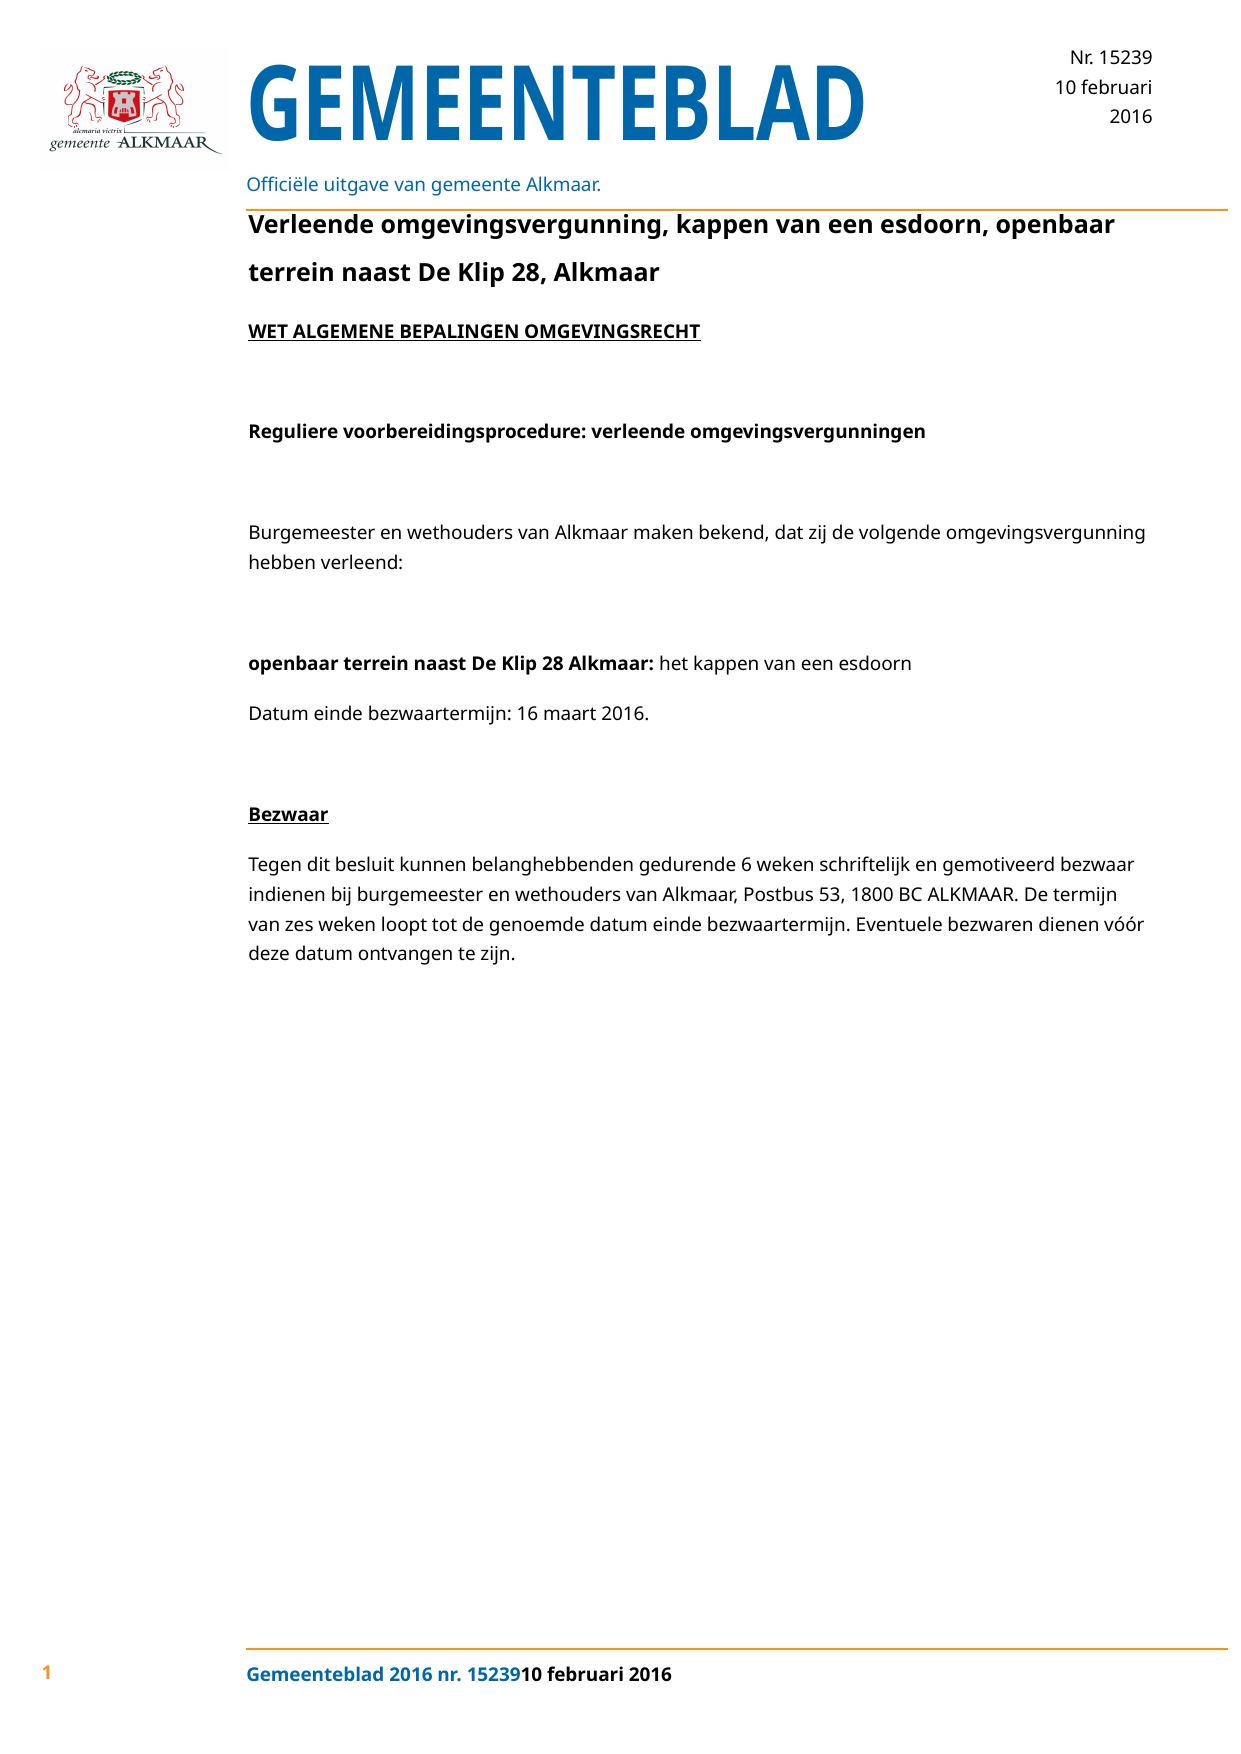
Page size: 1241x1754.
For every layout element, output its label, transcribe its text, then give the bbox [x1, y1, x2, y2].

text Tegen dit besluit kunnen belanghebbenden gedurende 6 weken schriftelijk en gemotiveerd bezwaar indienen bij burgemeester en wethouders van Alkmaar, Postbus 53, 1800 BC ALKMAAR. De termijn van zes weken loopt tot de genoemde datum einde bezwaartermijn. Eventuele bezwaren dienen vóór deze datum ontvangen te zijn. [248, 852, 1152, 966]
text Datum einde bezwaartermijn: 16 maart 2016. [248, 700, 1152, 726]
text WET ALGEMENE BEPALINGEN OMGEVINGSRECHT [248, 318, 1152, 344]
text Reguliere voorbereidingsprocedure: verleende omgevingsvergunningen [248, 419, 1152, 444]
text openbaar terrein naast De Klip 28 Alkmaar: het kappen van een esdoorn [248, 650, 1152, 676]
text Bezwaar [248, 801, 1152, 827]
text Verleende omgevingsvergunning, kappen van een esdoorn, openbaar terrein naast De Klip 28, Alkmaar [248, 211, 1152, 288]
text Burgemeester en wethouders van Alkmaar maken bekend, dat zij de volgende omgevingsvergunning hebben verleend: [248, 519, 1152, 575]
picture [41, 47, 231, 172]
